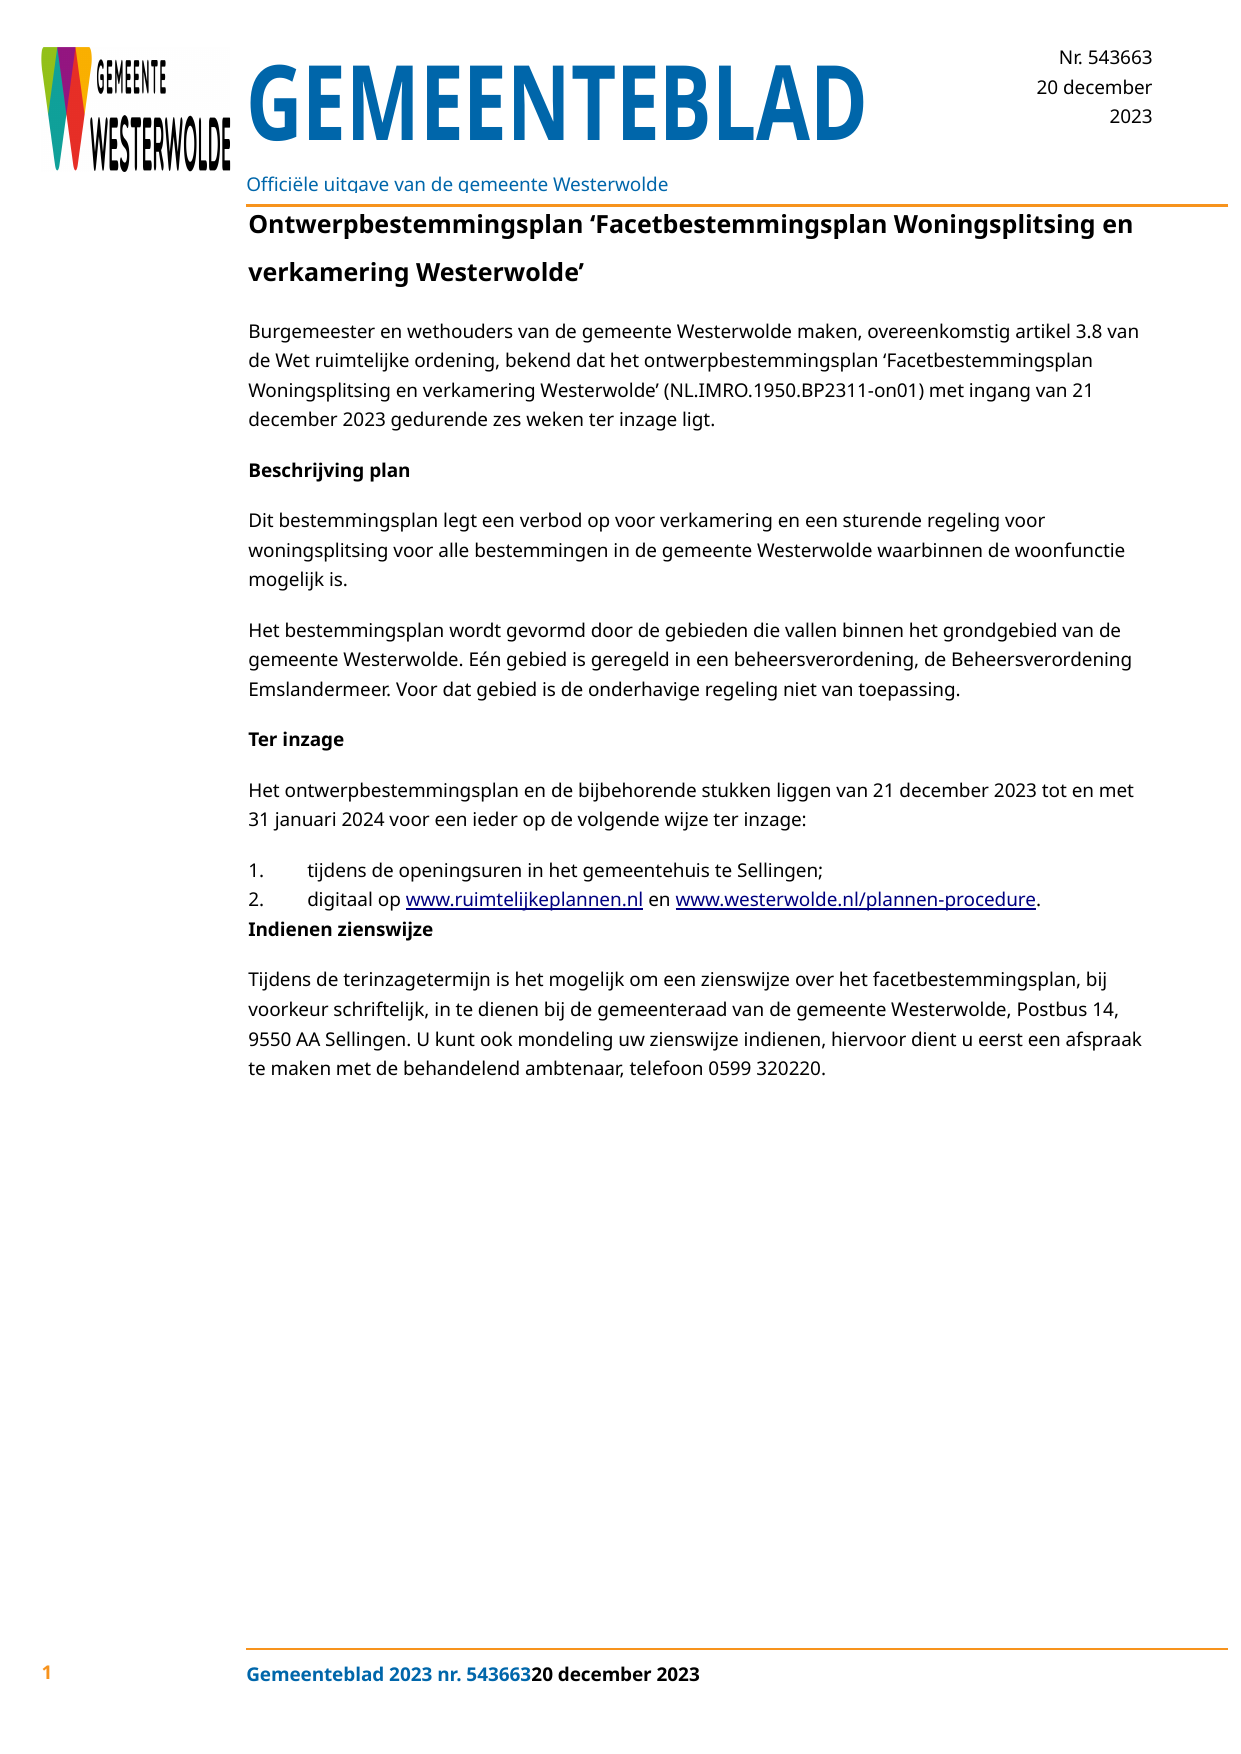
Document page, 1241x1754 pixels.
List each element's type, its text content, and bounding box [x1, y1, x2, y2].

text Burgemeester en wethouders van de gemeente Westerwolde maken, overeenkomstig artikel 3.8 van de Wet ruimtelijke ordening, bekend dat het ontwerpbestemmingsplan ‘Facetbestemmingsplan Woningsplitsing en verkamering Westerwolde’ (NL.IMRO.1950.BP2311-on01) met ingang van 21 december 2023 gedurende zes weken ter inzage ligt. [248, 318, 1152, 432]
text Dit bestemmingsplan legt een verbod op voor verkamering en een sturende regeling voor woningsplitsing voor alle bestemmingen in de gemeente Westerwolde waarbinnen de woonfunctie mogelijk is. [248, 507, 1152, 592]
text Beschrijving plan [248, 457, 1152, 483]
text Tijdens de terinzagetermijn is het mogelijk om een zienswijze over het facetbestemmingsplan, bij voorkeur schriftelijk, in te dienen bij de gemeenteraad van de gemeente Westerwolde, Postbus 14, 9550 AA Sellingen. U kunt ook mondeling uw zienswijze indienen, hiervoor dient u eerst een afspraak te maken met de behandelend ambtenaar, telefoon 0599 320220. [248, 967, 1152, 1081]
list tijdens de openingsuren in het gemeentehuis te Sellingen; [248, 857, 1152, 883]
list digitaal op www.ruimtelijkeplannen.nl en www.westerwolde.nl/plannen-procedure. [248, 887, 1152, 912]
text Indienen zienswijze [248, 916, 1152, 942]
text Het ontwerpbestemmingsplan en de bijbehorende stukken liggen van 21 december 2023 tot en met 31 januari 2024 voor een ieder op de volgende wijze ter inzage: [248, 777, 1152, 832]
text Ter inzage [248, 727, 1152, 752]
text Het bestemmingsplan wordt gevormd door de gebieden die vallen binnen het grondgebied van de gemeente Westerwolde. Eén gebied is geregeld in een beheersverordening, de Beheersverordening Emslandermeer. Voor dat gebied is de onderhavige regeling niet van toepassing. [248, 617, 1152, 702]
picture [41, 47, 231, 172]
text Ontwerpbestemmingsplan ‘Facetbestemmingsplan Woningsplitsing en verkamering Westerwolde’ [248, 207, 1152, 288]
